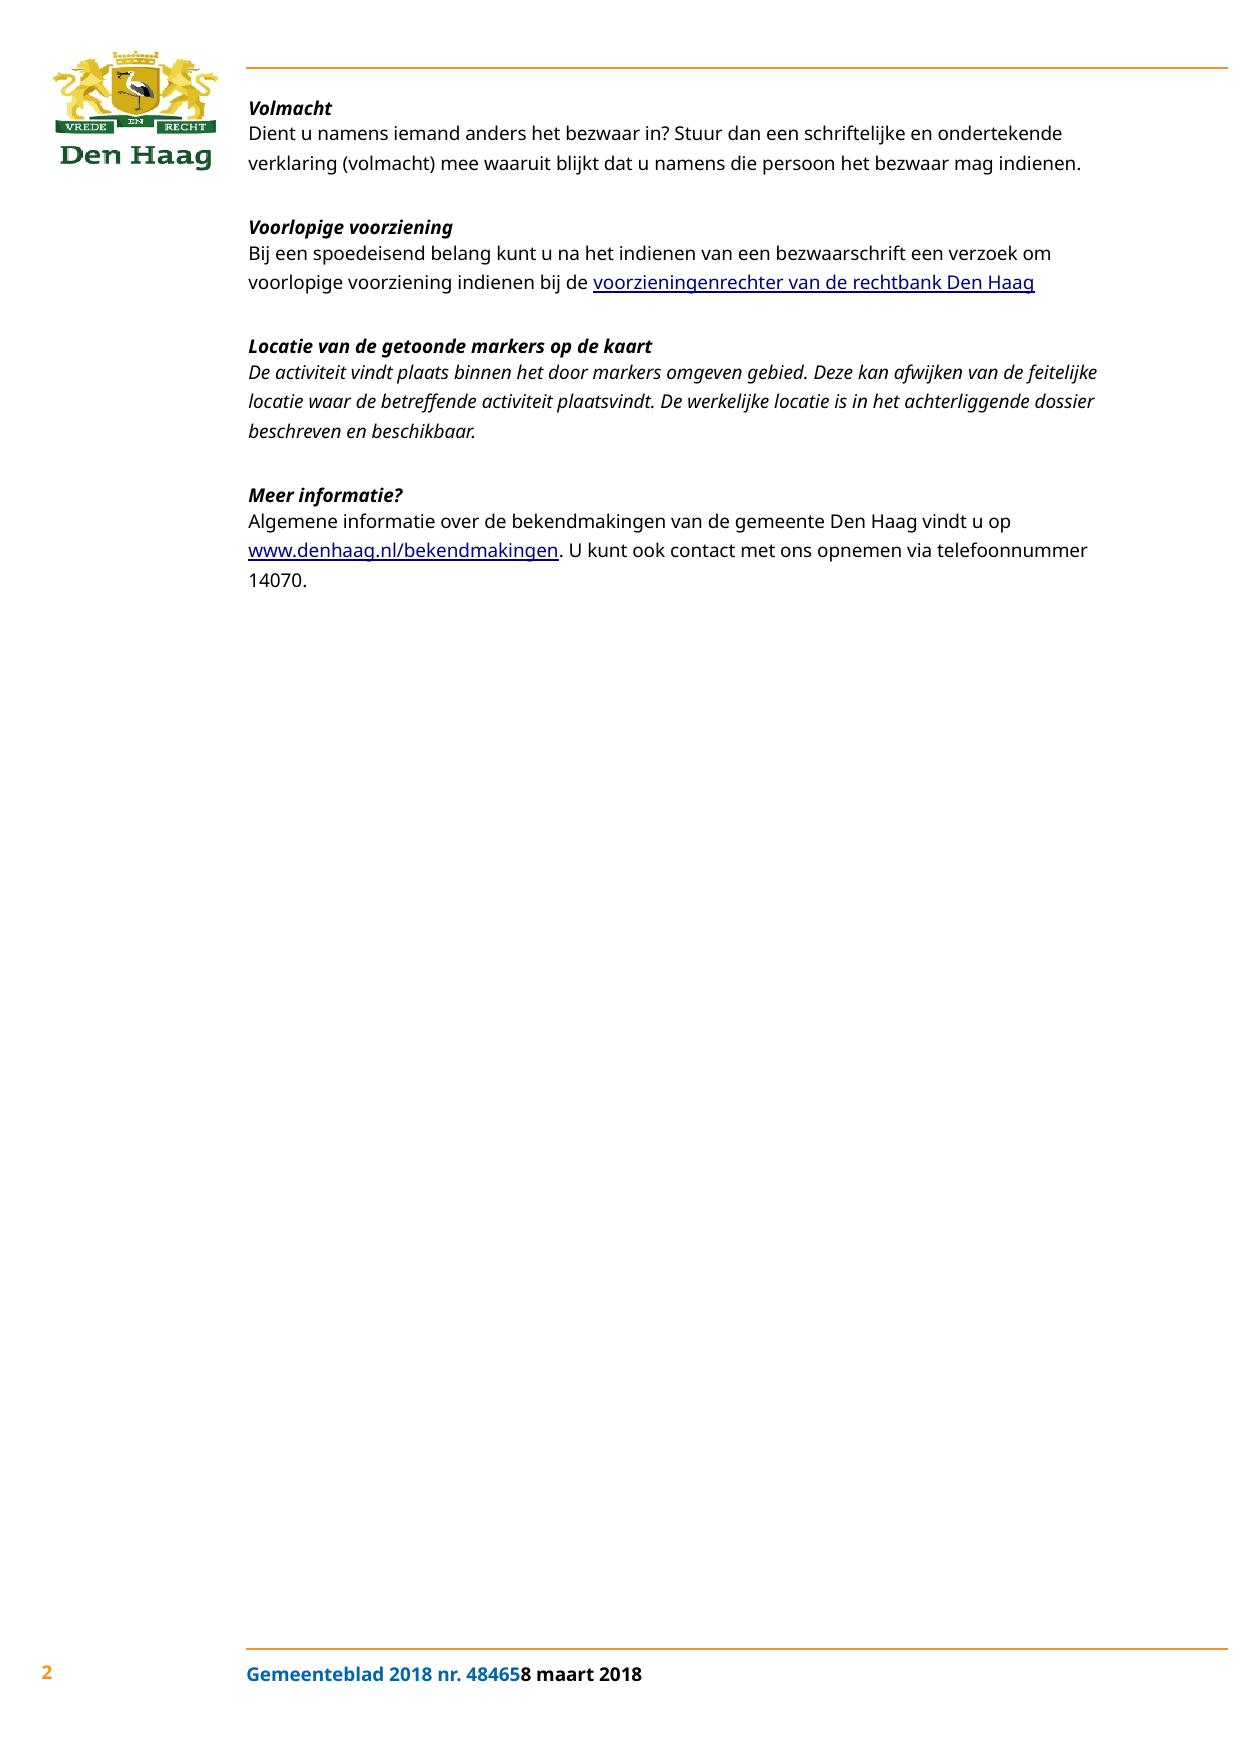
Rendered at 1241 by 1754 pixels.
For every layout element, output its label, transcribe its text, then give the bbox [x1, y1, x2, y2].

text Bij een spoedeisend belang kunt u na het indienen van een bezwaarschrift een verzoek om voorlopige voorziening indienen bij de voorzieningenrechter van de rechtbank Den Haag [248, 240, 1152, 295]
text Meer informatie? [248, 482, 1152, 508]
text Dient u namens iemand anders het bezwaar in? Stuur dan een schriftelijke en ondertekende verklaring (volmacht) mee waaruit blijkt dat u namens die persoon het bezwaar mag indienen. [248, 121, 1152, 176]
text Locatie van de getoonde markers op de kaart [248, 333, 1152, 359]
text De activiteit vindt plaats binnen het door markers omgeven gebied. Deze kan afwijken van de feitelijke locatie waar de betreffende activiteit plaatsvindt. De werkelijke locatie is in het achterliggende dossier beschreven en beschikbaar. [248, 359, 1152, 444]
picture [41, 47, 231, 172]
text Volmacht [248, 95, 1152, 121]
text Algemene informatie over de bekendmakingen van de gemeente Den Haag vindt u op www.denhaag.nl/bekendmakingen. U kunt ook contact met ons opnemen via telefoonnummer 14070. [248, 508, 1152, 593]
text Voorlopige voorziening [248, 214, 1152, 240]
